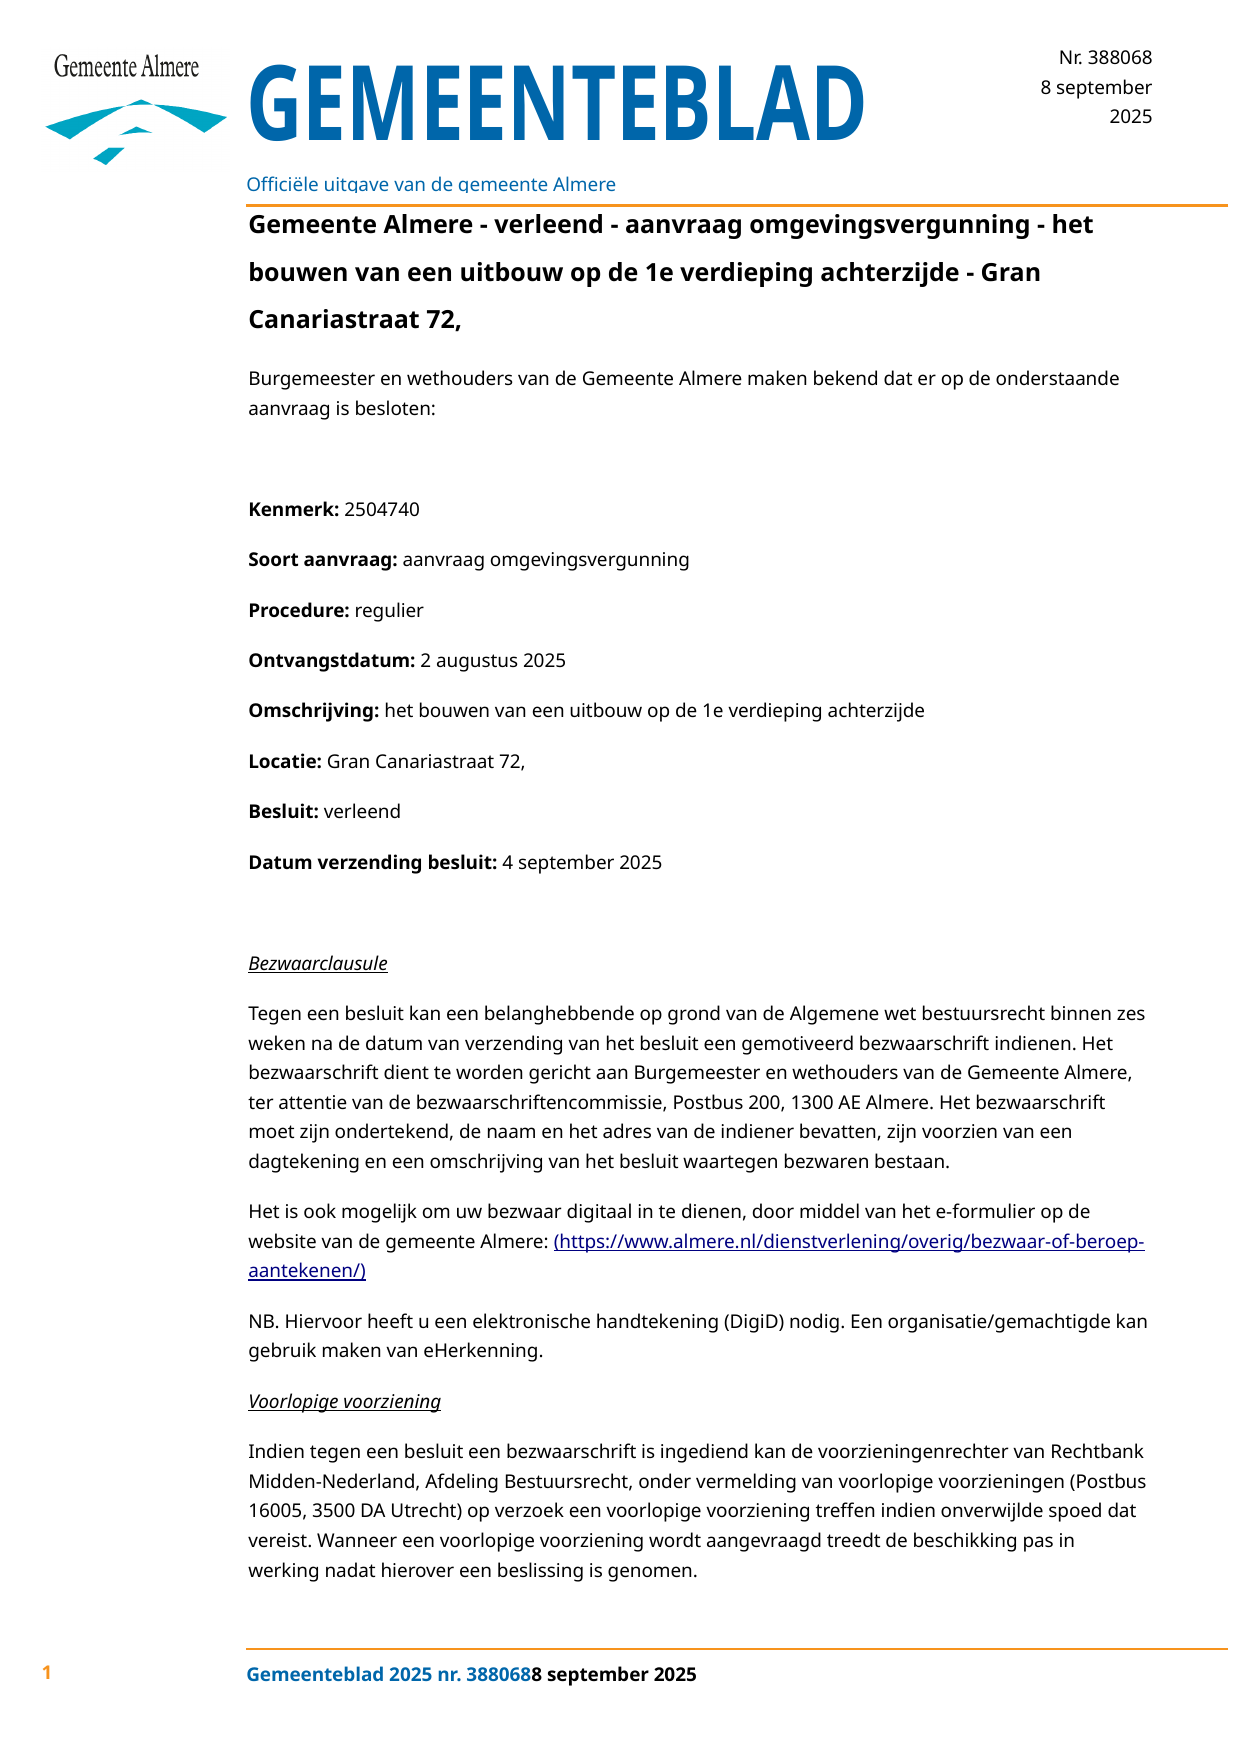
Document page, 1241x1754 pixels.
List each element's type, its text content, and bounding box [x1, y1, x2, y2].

text Gemeente Almere - verleend - aanvraag omgevingsvergunning - het bouwen van een uitbouw op de 1e verdieping achterzijde - Gran Canariastraat 72, [248, 207, 1152, 336]
text Locatie: Gran Canariastraat 72, [248, 748, 1152, 774]
text Burgemeester en wethouders van de Gemeente Almere maken bekend dat er op de onderstaande aanvraag is besloten: [248, 366, 1152, 421]
text Het is ook mogelijk om uw bezwaar digitaal in te dienen, door middel van het e-formulier op de website van de gemeente Almere: (https://www.almere.nl/dienstverlening/overig/bezwaar-of-beroep-aantekenen/) [248, 1198, 1152, 1283]
text Soort aanvraag: aanvraag omgevingsvergunning [248, 546, 1152, 572]
text Bezwaarclausule [248, 950, 1152, 975]
picture [41, 47, 231, 172]
text Omschrijving: het bouwen van een uitbouw op de 1e verdieping achterzijde [248, 698, 1152, 723]
text NB. Hiervoor heeft u een elektronische handtekening (DigiD) nodig. Een organisatie/gemachtigde kan gebruik maken van eHerkenning. [248, 1308, 1152, 1363]
text Kenmerk: 2504740 [248, 496, 1152, 522]
text Tegen een besluit kan een belanghebbende op grond van de Algemene wet bestuursrecht binnen zes weken na de datum van verzending van het besluit een gemotiveerd bezwaarschrift indienen. Het bezwaarschrift dient te worden gericht aan Burgemeester en wethouders van de Gemeente Almere, ter attentie van de bezwaarschriftencommissie, Postbus 200, 1300 AE Almere. Het bezwaarschrift moet zijn ondertekend, de naam en het adres van de indiener bevatten, zijn voorzien van een dagtekening en een omschrijving van het besluit waartegen bezwaren bestaan. [248, 1000, 1152, 1174]
text Indien tegen een besluit een bezwaarschrift is ingediend kan de voorzieningenrechter van Rechtbank Midden-Nederland, Afdeling Bestuursrecht, onder vermelding van voorlopige voorzieningen (Postbus 16005, 3500 DA Utrecht) op verzoek een voorlopige voorziening treffen indien onverwijlde spoed dat vereist. Wanneer een voorlopige voorziening wordt aangevraagd treedt de beschikking pas in werking nadat hierover een beslissing is genomen. [248, 1438, 1152, 1582]
text Datum verzending besluit: 4 september 2025 [248, 849, 1152, 874]
text Besluit: verleend [248, 798, 1152, 824]
text Procedure: regulier [248, 597, 1152, 622]
text Voorlopige voorziening [248, 1388, 1152, 1414]
text Ontvangstdatum: 2 augustus 2025 [248, 647, 1152, 673]
